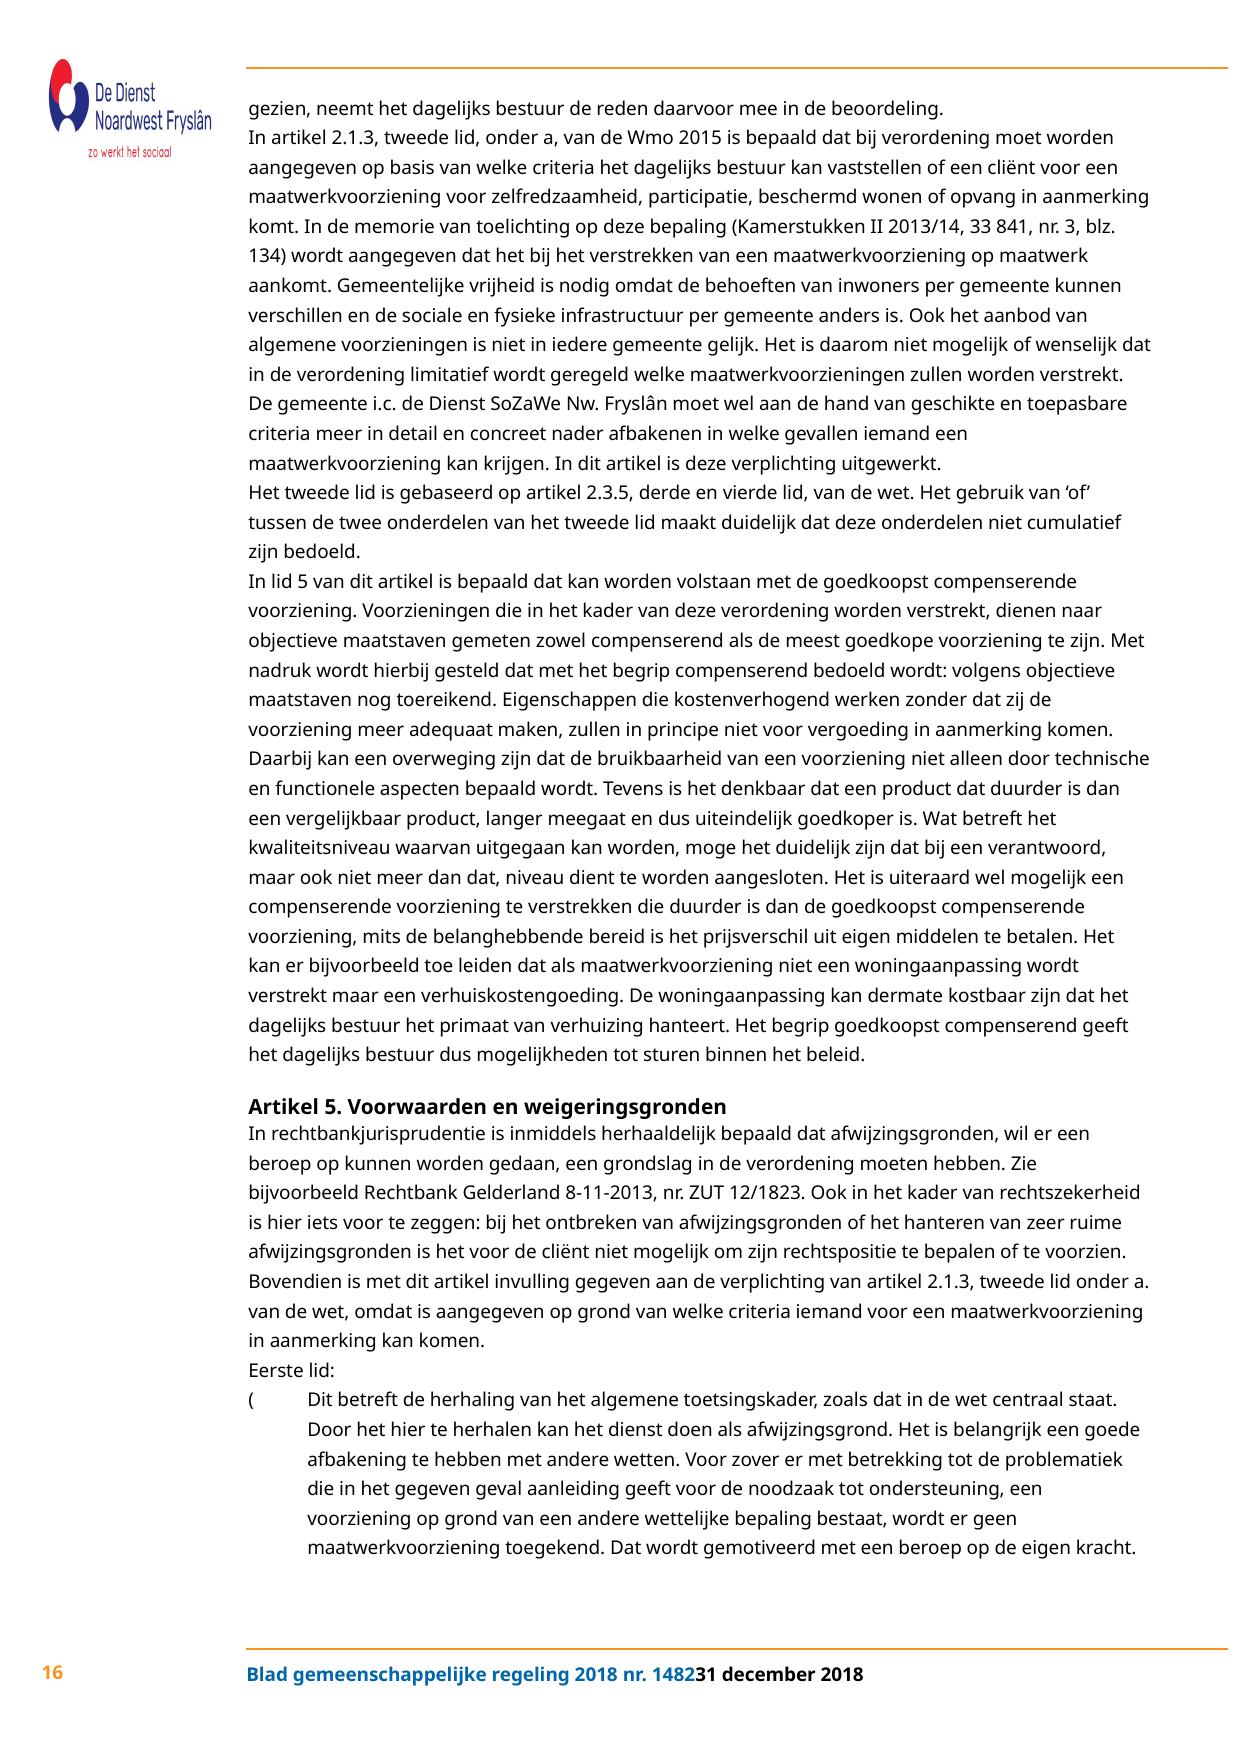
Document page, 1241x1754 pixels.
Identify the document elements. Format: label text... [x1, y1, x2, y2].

text Artikel 5. Voorwaarden en weigeringsgronden [248, 1092, 1152, 1120]
text In lid 5 van dit artikel is bepaald dat kan worden volstaan met de goedkoopst compenserende voorziening. Voorzieningen die in het kader van deze verordening worden verstrekt, dienen naar objectieve maatstaven gemeten zowel compenserend als de meest goedkope voorziening te zijn. Met nadruk wordt hierbij gesteld dat met het begrip compenserend bedoeld wordt: volgens objectieve maatstaven nog toereikend. Eigenschappen die kostenverhogend werken zonder dat zij de voorziening meer adequaat maken, zullen in principe niet voor vergoeding in aanmerking komen. Daarbij kan een overweging zijn dat de bruikbaarheid van een voorziening niet alleen door technische en functionele aspecten bepaald wordt. Tevens is het denkbaar dat een product dat duurder is dan een vergelijkbaar product, langer meegaat en dus uiteindelijk goedkoper is. Wat betreft het kwaliteitsniveau waarvan uitgegaan kan worden, moge het duidelijk zijn dat bij een verantwoord, maar ook niet meer dan dat, niveau dient te worden aangesloten. Het is uiteraard wel mogelijk een compenserende voorziening te verstrekken die duurder is dan de goedkoopst compenserende voorziening, mits de belanghebbende bereid is het prijsverschil uit eigen middelen te betalen. Het kan er bijvoorbeeld toe leiden dat als maatwerkvoorziening niet een woningaanpassing wordt verstrekt maar een verhuiskostengoeding. De woningaanpassing kan dermate kostbaar zijn dat het dagelijks bestuur het primaat van verhuizing hanteert. Het begrip goedkoopst compenserend geeft het dagelijks bestuur dus mogelijkheden tot sturen binnen het beleid. [248, 568, 1152, 1067]
text Het tweede lid is gebaseerd op artikel 2.3.5, derde en vierde lid, van de wet. Het gebruik van ‘of’ tussen de twee onderdelen van het tweede lid maakt duidelijk dat deze onderdelen niet cumulatief zijn bedoeld. [248, 479, 1152, 564]
text Eerste lid: [248, 1357, 1152, 1383]
list Dit betreft de herhaling van het algemene toetsingskader, zoals dat in de wet centraal staat. Door het hier te herhalen kan het dienst doen als afwijzingsgrond. Het is belangrijk een goede afbakening te hebben met andere wetten. Voor zover er met betrekking tot de problematiek die in het gegeven geval aanleiding geeft voor de noodzaak tot ondersteuning, een voorziening op grond van een andere wettelijke bepaling bestaat, wordt er geen maatwerkvoorziening toegekend. Dat wordt gemotiveerd met een beroep op de eigen kracht. [248, 1387, 1152, 1560]
text In rechtbankjurisprudentie is inmiddels herhaaldelijk bepaald dat afwijzingsgronden, wil er een beroep op kunnen worden gedaan, een grondslag in de verordening moeten hebben. Zie bijvoorbeeld Rechtbank Gelderland 8-11-2013, nr. ZUT 12/1823. Ook in het kader van rechtszekerheid is hier iets voor te zeggen: bij het ontbreken van afwijzingsgronden of het hanteren van zeer ruime afwijzingsgronden is het voor de cliënt niet mogelijk om zijn rechtspositie te bepalen of te voorzien. Bovendien is met dit artikel invulling gegeven aan de verplichting van artikel 2.1.3, tweede lid onder a. van de wet, omdat is aangegeven op grond van welke criteria iemand voor een maatwerkvoorziening in aanmerking kan komen. [248, 1120, 1152, 1353]
text In artikel 2.1.3, tweede lid, onder a, van de Wmo 2015 is bepaald dat bij verordening moet worden aangegeven op basis van welke criteria het dagelijks bestuur kan vaststellen of een cliënt voor een maatwerkvoorziening voor zelfredzaamheid, participatie, beschermd wonen of opvang in aanmerking komt. In de memorie van toelichting op deze bepaling (Kamerstukken II 2013/14, 33 841, nr. 3, blz. 134) wordt aangegeven dat het bij het verstrekken van een maatwerkvoorziening op maatwerk aankomt. Gemeentelijke vrijheid is nodig omdat de behoeften van inwoners per gemeente kunnen verschillen en de sociale en fysieke infrastructuur per gemeente anders is. Ook het aanbod van algemene voorzieningen is niet in iedere gemeente gelijk. Het is daarom niet mogelijk of wenselijk dat in de verordening limitatief wordt geregeld welke maatwerkvoorzieningen zullen worden verstrekt. De gemeente i.c. de Dienst SoZaWe Nw. Fryslân moet wel aan de hand van geschikte en toepasbare criteria meer in detail en concreet nader afbakenen in welke gevallen iemand een maatwerkvoorziening kan krijgen. In dit artikel is deze verplichting uitgewerkt. [248, 124, 1152, 476]
picture [41, 47, 231, 172]
text gezien, neemt het dagelijks bestuur de reden daarvoor mee in de beoordeling. [248, 95, 1152, 121]
